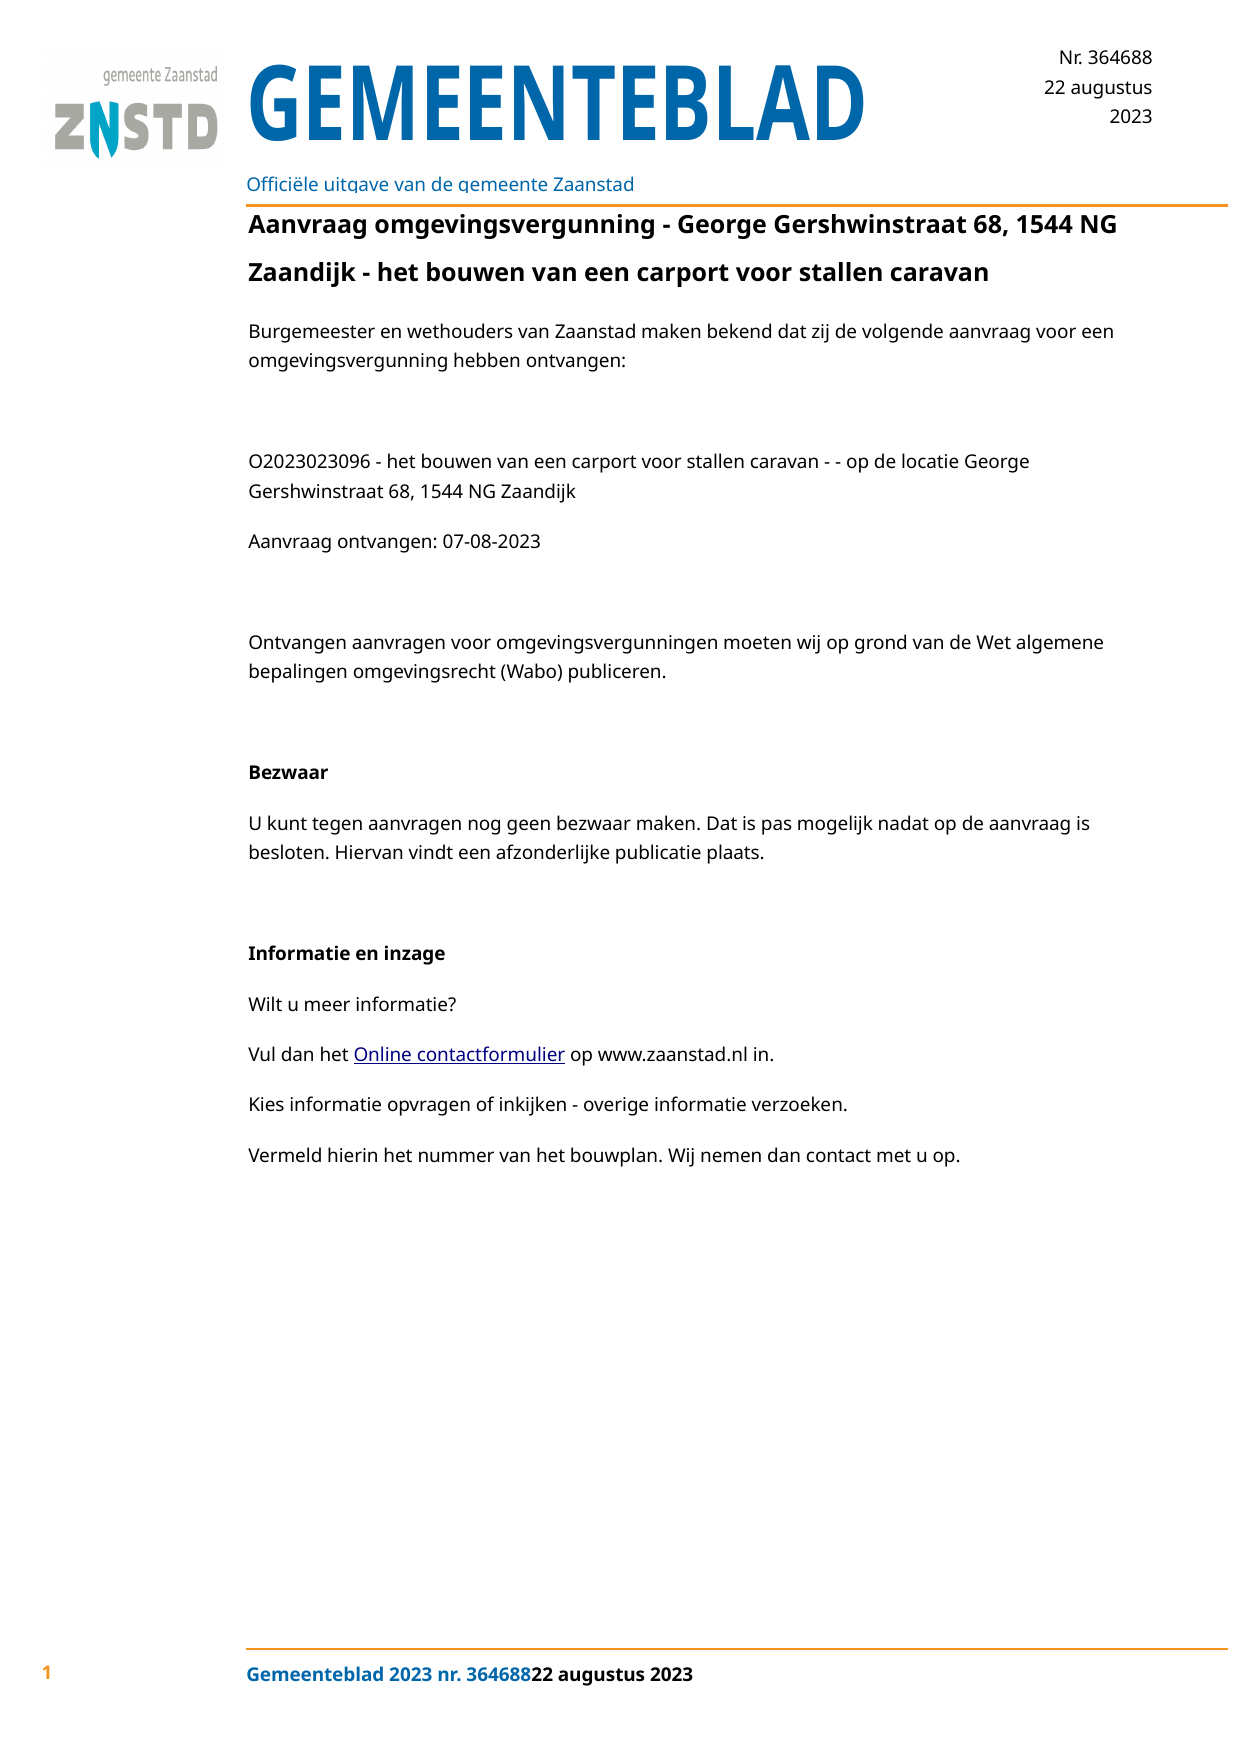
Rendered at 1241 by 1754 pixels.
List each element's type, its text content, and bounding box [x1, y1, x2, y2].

text Informatie en inzage [248, 940, 1152, 966]
text Kies informatie opvragen of inkijken - overige informatie verzoeken. [248, 1092, 1152, 1117]
text Bezwaar [248, 759, 1152, 785]
text U kunt tegen aanvragen nog geen bezwaar maken. Dat is pas mogelijk nadat op de aanvraag is besloten. Hiervan vindt een afzonderlijke publicatie plaats. [248, 810, 1152, 865]
text Aanvraag ontvangen: 07-08-2023 [248, 528, 1152, 554]
picture [41, 47, 231, 172]
text Aanvraag omgevingsvergunning - George Gershwinstraat 68, 1544 NG Zaandijk - het bouwen van een carport voor stallen caravan [248, 207, 1152, 288]
text Vermeld hierin het nummer van het bouwplan. Wij nemen dan contact met u op. [248, 1142, 1152, 1168]
text O2023023096 - het bouwen van een carport voor stallen caravan - - op de locatie George Gershwinstraat 68, 1544 NG Zaandijk [248, 448, 1152, 504]
text Wilt u meer informatie? [248, 991, 1152, 1017]
text Burgemeester en wethouders van Zaanstad maken bekend dat zij de volgende aanvraag voor een omgevingsvergunning hebben ontvangen: [248, 318, 1152, 373]
text Vul dan het Online contactformulier op www.zaanstad.nl in. [248, 1041, 1152, 1067]
text Ontvangen aanvragen voor omgevingsvergunningen moeten wij op grond van de Wet algemene bepalingen omgevingsrecht (Wabo) publiceren. [248, 629, 1152, 684]
